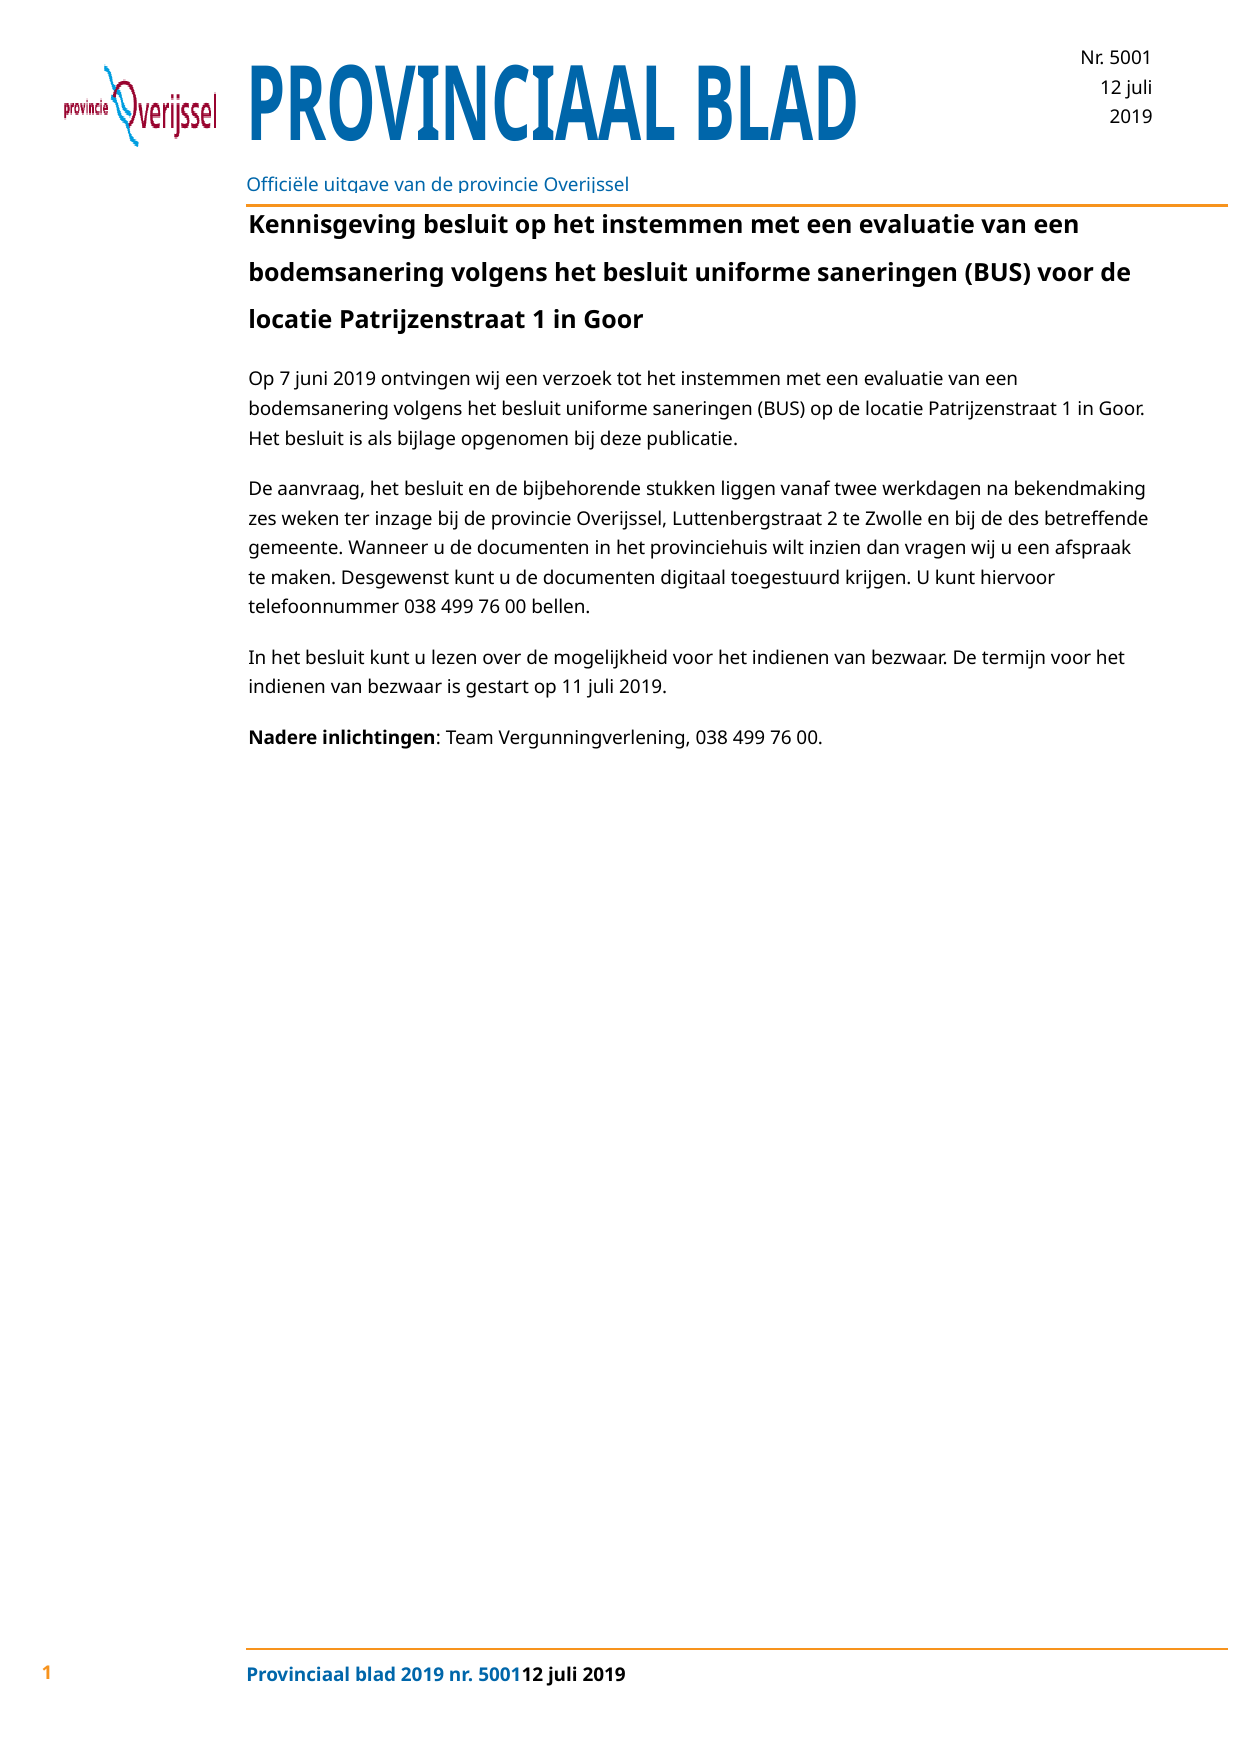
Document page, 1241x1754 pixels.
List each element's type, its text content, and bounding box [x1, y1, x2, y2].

picture [41, 47, 231, 172]
text Op 7 juni 2019 ontvingen wij een verzoek tot het instemmen met een evaluatie van een bodemsanering volgens het besluit uniforme saneringen (BUS) op de locatie Patrijzenstraat 1 in Goor. Het besluit is als bijlage opgenomen bij deze publicatie. [248, 366, 1152, 450]
text Nadere inlichtingen: Team Vergunningverlening, 038 499 76 00. [248, 724, 1152, 749]
text Kennisgeving besluit op het instemmen met een evaluatie van een bodemsanering volgens het besluit uniforme saneringen (BUS) voor de locatie Patrijzenstraat 1 in Goor [248, 207, 1152, 336]
text In het besluit kunt u lezen over de mogelijkheid voor het indienen van bezwaar. De termijn voor het indienen van bezwaar is gestart op 11 juli 2019. [248, 644, 1152, 699]
text De aanvraag, het besluit en de bijbehorende stukken liggen vanaf twee werkdagen na bekendmaking zes weken ter inzage bij de provincie Overijssel, Luttenbergstraat 2 te Zwolle en bij de des betreffende gemeente. Wanneer u de documenten in het provinciehuis wilt inzien dan vragen wij u een afspraak te maken. Desgewenst kunt u de documenten digitaal toegestuurd krijgen. U kunt hiervoor telefoonnummer 038 499 76 00 bellen. [248, 475, 1152, 619]
